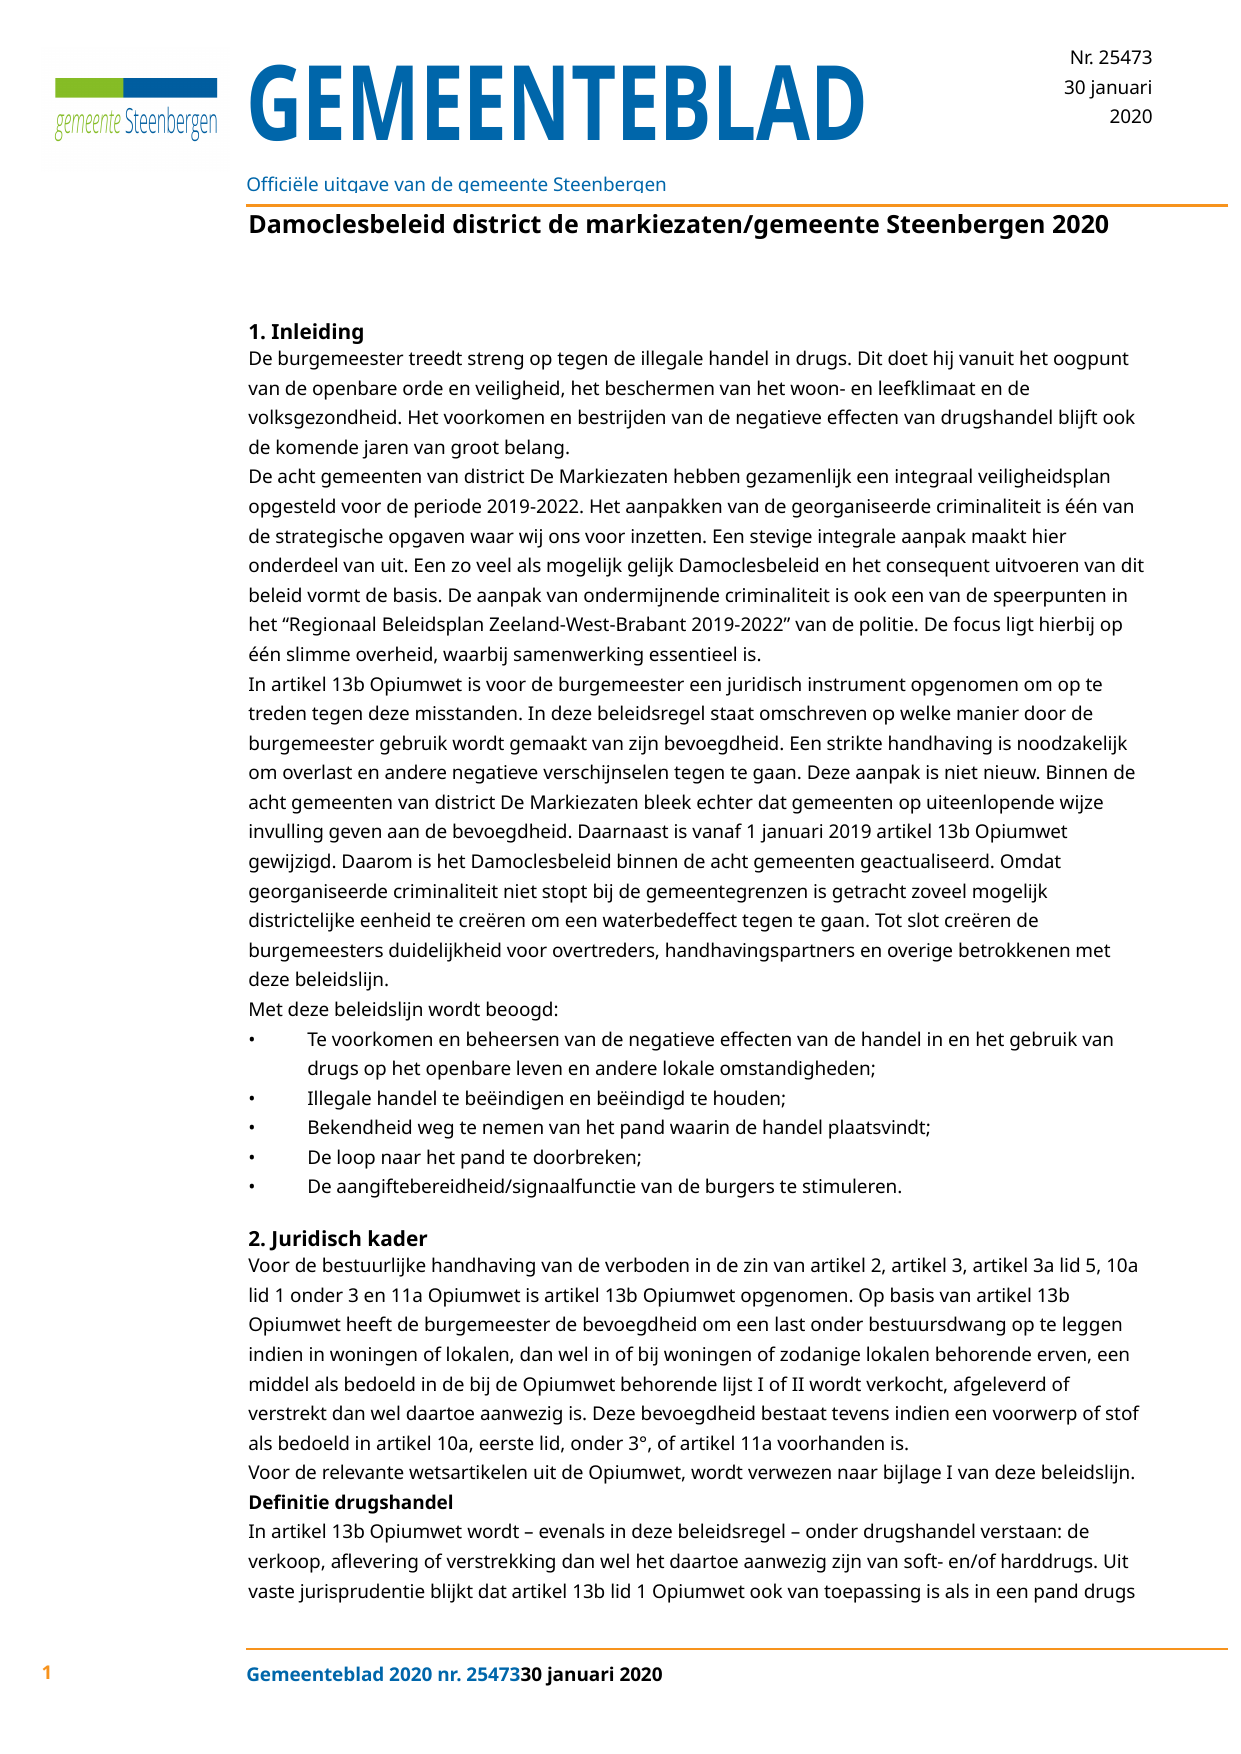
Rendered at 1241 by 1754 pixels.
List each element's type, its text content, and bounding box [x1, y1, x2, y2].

text Definitie drugshandel [248, 1489, 1152, 1515]
text In artikel 13b Opiumwet wordt – evenals in deze beleidsregel – onder drugshandel verstaan: de verkoop, aflevering of verstrekking dan wel het daartoe aanwezig zijn van soft- en/of harddrugs. Uit vaste jurisprudentie blijkt dat artikel 13b lid 1 Opiumwet ook van toepassing is als in een pand drugs [248, 1519, 1152, 1604]
list De loop naar het pand te doorbreken; [248, 1144, 1152, 1170]
text 1. Inleiding [248, 317, 1152, 345]
list De aangiftebereidheid/signaalfunctie van de burgers te stimuleren. [248, 1174, 1152, 1199]
text Damoclesbeleid district de markiezaten/gemeente Steenbergen 2020 [248, 207, 1152, 241]
text Met deze beleidslijn wordt beoogd: [248, 996, 1152, 1022]
text De acht gemeenten van district De Markiezaten hebben gezamenlijk een integraal veiligheidsplan opgesteld voor de periode 2019-2022. Het aanpakken van de georganiseerde criminaliteit is één van de strategische opgaven waar wij ons voor inzetten. Een stevige integrale aanpak maakt hier onderdeel van uit. Een zo veel als mogelijk gelijk Damoclesbeleid en het consequent uitvoeren van dit beleid vormt de basis. De aanpak van ondermijnende criminaliteit is ook een van de speerpunten in het “Regionaal Beleidsplan Zeeland-West-Brabant 2019-2022” van de politie. De focus ligt hierbij op één slimme overheid, waarbij samenwerking essentieel is. [248, 464, 1152, 667]
text 2. Juridisch kader [248, 1224, 1152, 1252]
text In artikel 13b Opiumwet is voor de burgemeester een juridisch instrument opgenomen om op te treden tegen deze misstanden. In deze beleidsregel staat omschreven op welke manier door de burgemeester gebruik wordt gemaakt van zijn bevoegdheid. Een strikte handhaving is noodzakelijk om overlast en andere negatieve verschijnselen tegen te gaan. Deze aanpak is niet nieuw. Binnen de acht gemeenten van district De Markiezaten bleek echter dat gemeenten op uiteenlopende wijze invulling geven aan de bevoegdheid. Daarnaast is vanaf 1 januari 2019 artikel 13b Opiumwet gewijzigd. Daarom is het Damoclesbeleid binnen de acht gemeenten geactualiseerd. Omdat georganiseerde criminaliteit niet stopt bij de gemeentegrenzen is getracht zoveel mogelijk districtelijke eenheid te creëren om een waterbedeffect tegen te gaan. Tot slot creëren de burgemeesters duidelijkheid voor overtreders, handhavingspartners en overige betrokkenen met deze beleidslijn. [248, 671, 1152, 992]
text Voor de relevante wetsartikelen uit de Opiumwet, wordt verwezen naar bijlage I van deze beleidslijn. [248, 1459, 1152, 1485]
picture [41, 47, 231, 172]
list Bekendheid weg te nemen van het pand waarin de handel plaatsvindt; [248, 1114, 1152, 1140]
list Te voorkomen en beheersen van de negatieve effecten van de handel in en het gebruik van drugs op het openbare leven en andere lokale omstandigheden; [248, 1026, 1152, 1081]
text De burgemeester treedt streng op tegen de illegale handel in drugs. Dit doet hij vanuit het oogpunt van de openbare orde en veiligheid, het beschermen van het woon- en leefklimaat en de volksgezondheid. Het voorkomen en bestrijden van de negatieve effecten van drugshandel blijft ook de komende jaren van groot belang. [248, 345, 1152, 460]
text Voor de bestuurlijke handhaving van de verboden in de zin van artikel 2, artikel 3, artikel 3a lid 5, 10a lid 1 onder 3 en 11a Opiumwet is artikel 13b Opiumwet opgenomen. Op basis van artikel 13b Opiumwet heeft de burgemeester de bevoegdheid om een last onder bestuursdwang op te leggen indien in woningen of lokalen, dan wel in of bij woningen of zodanige lokalen behorende erven, een middel als bedoeld in de bij de Opiumwet behorende lijst I of II wordt verkocht, afgeleverd of verstrekt dan wel daartoe aanwezig is. Deze bevoegdheid bestaat tevens indien een voorwerp of stof als bedoeld in artikel 10a, eerste lid, onder 3°, of artikel 11a voorhanden is. [248, 1252, 1152, 1456]
list Illegale handel te beëindigen en beëindigd te houden; [248, 1085, 1152, 1111]
